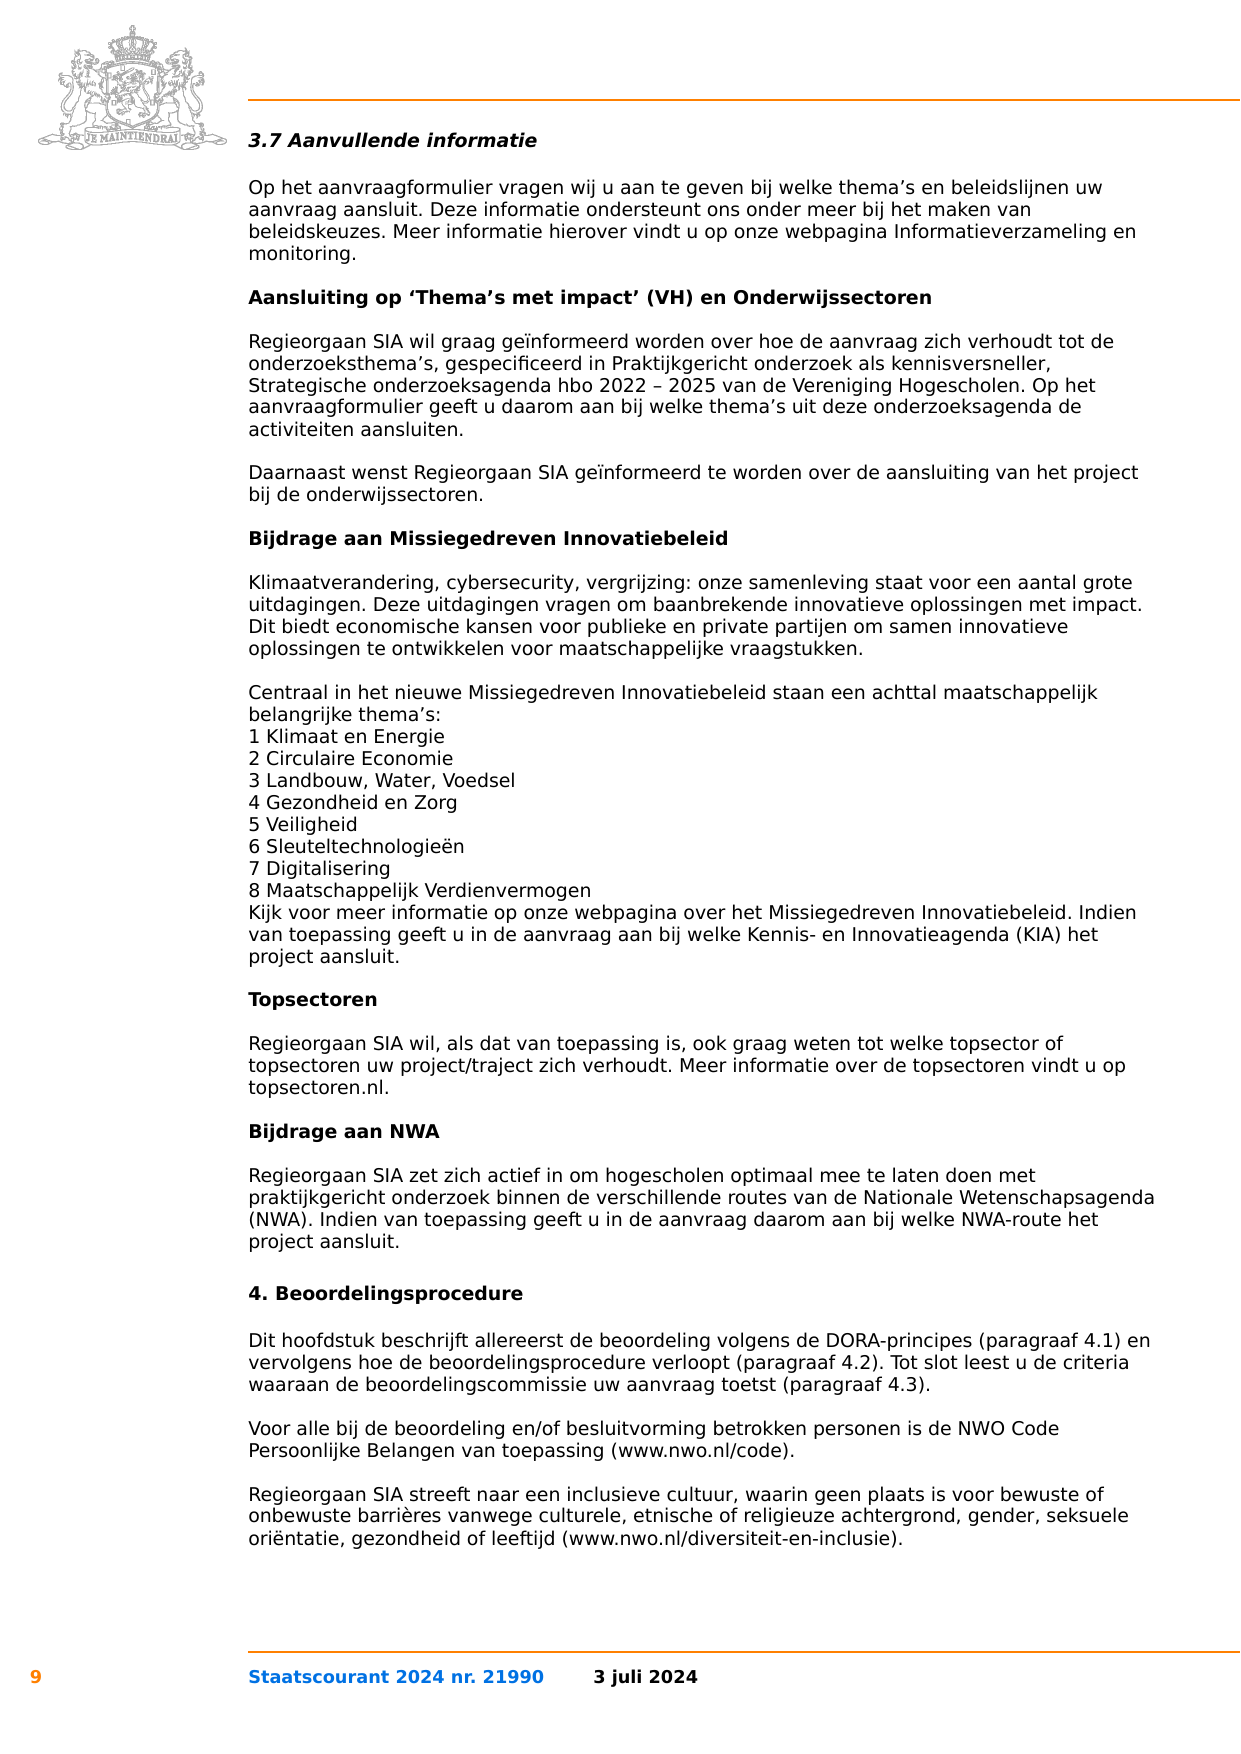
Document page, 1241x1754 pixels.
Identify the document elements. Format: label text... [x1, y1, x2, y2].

text Regieorgaan SIA wil, als dat van toepassing is, ook graag weten tot welke topsector of topsectoren uw project/traject zich verhoudt. Meer informatie over de topsectoren vindt u op topsectoren.nl. [248, 1033, 1163, 1099]
text 4 Gezondheid en Zorg [248, 792, 1163, 814]
text Voor alle bij de beoordeling en/of besluitvorming betrokken personen is de NWO Code Persoonlijke Belangen van toepassing (www.nwo.nl/code). [248, 1418, 1163, 1462]
text 6 Sleuteltechnologieën [248, 836, 1163, 858]
text Centraal in het nieuwe Missiegedreven Innovatiebeleid staan een achttal maatschappelijk belangrijke thema’s: [248, 682, 1163, 726]
subtitle Bijdrage aan Missiegedreven Innovatiebeleid [248, 528, 1163, 550]
text 8 Maatschappelijk Verdienvermogen [248, 879, 1163, 902]
text 2 Circulaire Economie [248, 748, 1163, 770]
text Dit hoofdstuk beschrijft allereerst de beoordeling volgens de DORA-principes (paragraaf 4.1) en vervolgens hoe de beoordelingsprocedure verloopt (paragraaf 4.2). Tot slot leest u de criteria waaraan de beoordelingscommissie uw aanvraag toetst (paragraaf 4.3). [248, 1330, 1163, 1396]
text 5 Veiligheid [248, 814, 1163, 836]
text Klimaatverandering, cybersecurity, vergrijzing: onze samenleving staat voor een aantal grote uitdagingen. Deze uitdagingen vragen om baanbrekende innovatieve oplossingen met impact. Dit biedt economische kansen voor publieke en private partijen om samen innovatieve oplossingen te ontwikkelen voor maatschappelijke vraagstukken. [248, 572, 1163, 660]
text Kijk voor meer informatie op onze webpagina over het Missiegedreven Innovatiebeleid. Indien van toepassing geeft u in de aanvraag aan bij welke Kennis- en Innovatieagenda (KIA) het project aansluit. [248, 902, 1163, 967]
text 3 Landbouw, Water, Voedsel [248, 770, 1163, 792]
subtitle Bijdrage aan NWA [248, 1121, 1163, 1143]
text Op het aanvraagformulier vragen wij u aan te geven bij welke thema’s en beleidslijnen uw aanvraag aansluit. Deze informatie ondersteunt ons onder meer bij het maken van beleidskeuzes. Meer informatie hierover vindt u op onze webpagina Informatieverzameling en monitoring. [248, 177, 1163, 265]
subtitle Topsectoren [248, 989, 1163, 1011]
text 7 Digitalisering [248, 858, 1163, 879]
text Daarnaast wenst Regieorgaan SIA geïnformeerd te worden over de aansluiting van het project bij de onderwijssectoren. [248, 462, 1163, 506]
text 1 Klimaat en Energie [248, 726, 1163, 748]
picture [38, 25, 227, 150]
subtitle 4. Beoordelingsprocedure [248, 1283, 1163, 1305]
subtitle 3.7 Aanvullende informatie [248, 130, 1163, 152]
subtitle Aansluiting op ‘Thema’s met impact’ (VH) en Onderwijssectoren [248, 287, 1163, 309]
text Regieorgaan SIA zet zich actief in om hogescholen optimaal mee te laten doen met praktijkgericht onderzoek binnen de verschillende routes van de Nationale Wetenschapsagenda (NWA). Indien van toepassing geeft u in de aanvraag daarom aan bij welke NWA-route het project aansluit. [248, 1165, 1163, 1253]
text Regieorgaan SIA wil graag geïnformeerd worden over hoe de aanvraag zich verhoudt tot de onderzoeksthema’s, gespecificeerd in Praktijkgericht onderzoek als kennisversneller, Strategische onderzoeksagenda hbo 2022 – 2025 van de Vereniging Hogescholen. Op het aanvraagformulier geeft u daarom aan bij welke thema’s uit deze onderzoeksagenda de activiteiten aansluiten. [248, 331, 1163, 440]
text Regieorgaan SIA streeft naar een inclusieve cultuur, waarin geen plaats is voor bewuste of onbewuste barrières vanwege culturele, etnische of religieuze achtergrond, gender, seksuele oriëntatie, gezondheid of leeftijd (www.nwo.nl/diversiteit-en-inclusie). [248, 1483, 1163, 1549]
